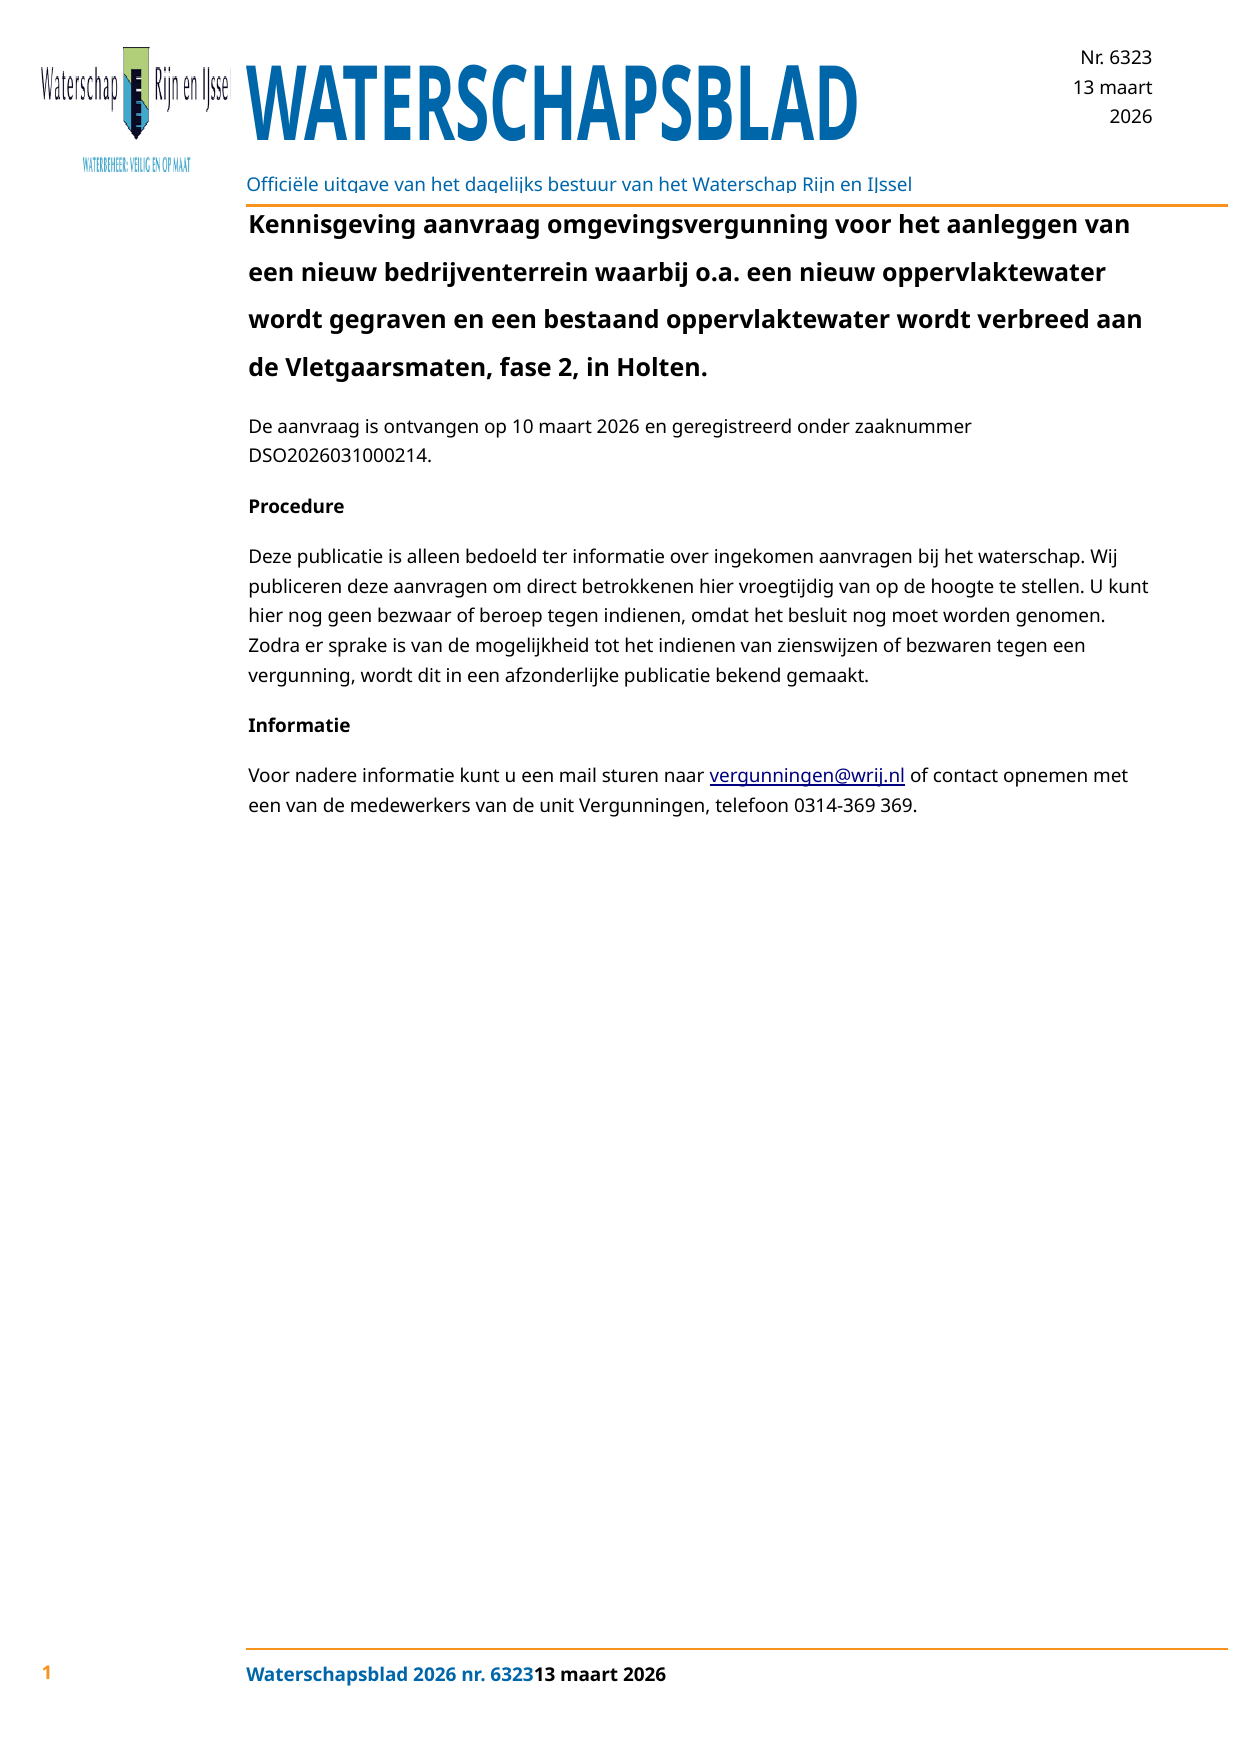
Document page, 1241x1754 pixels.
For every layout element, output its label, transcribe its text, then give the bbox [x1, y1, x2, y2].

text Voor nadere informatie kunt u een mail sturen naar vergunningen@wrij.nl of contact opnemen met een van de medewerkers van de unit Vergunningen, telefoon 0314-369 369. [248, 763, 1152, 818]
picture [41, 47, 231, 172]
text Kennisgeving aanvraag omgevingsvergunning voor het aanleggen van een nieuw bedrijventerrein waarbij o.a. een nieuw oppervlaktewater wordt gegraven en een bestaand oppervlaktewater wordt verbreed aan de Vletgaarsmaten, fase 2, in Holten. [248, 207, 1152, 384]
text Procedure [248, 493, 1152, 519]
text Informatie [248, 712, 1152, 738]
text De aanvraag is ontvangen op 10 maart 2026 en geregistreerd onder zaaknummer DSO2026031000214. [248, 413, 1152, 468]
text Deze publicatie is alleen bedoeld ter informatie over ingekomen aanvragen bij het waterschap. Wij publiceren deze aanvragen om direct betrokkenen hier vroegtijdig van op de hoogte te stellen. U kunt hier nog geen bezwaar of beroep tegen indienen, omdat het besluit nog moet worden genomen. Zodra er sprake is van de mogelijkheid tot het indienen van zienswijzen of bezwaren tegen een vergunning, wordt dit in een afzonderlijke publicatie bekend gemaakt. [248, 543, 1152, 688]
